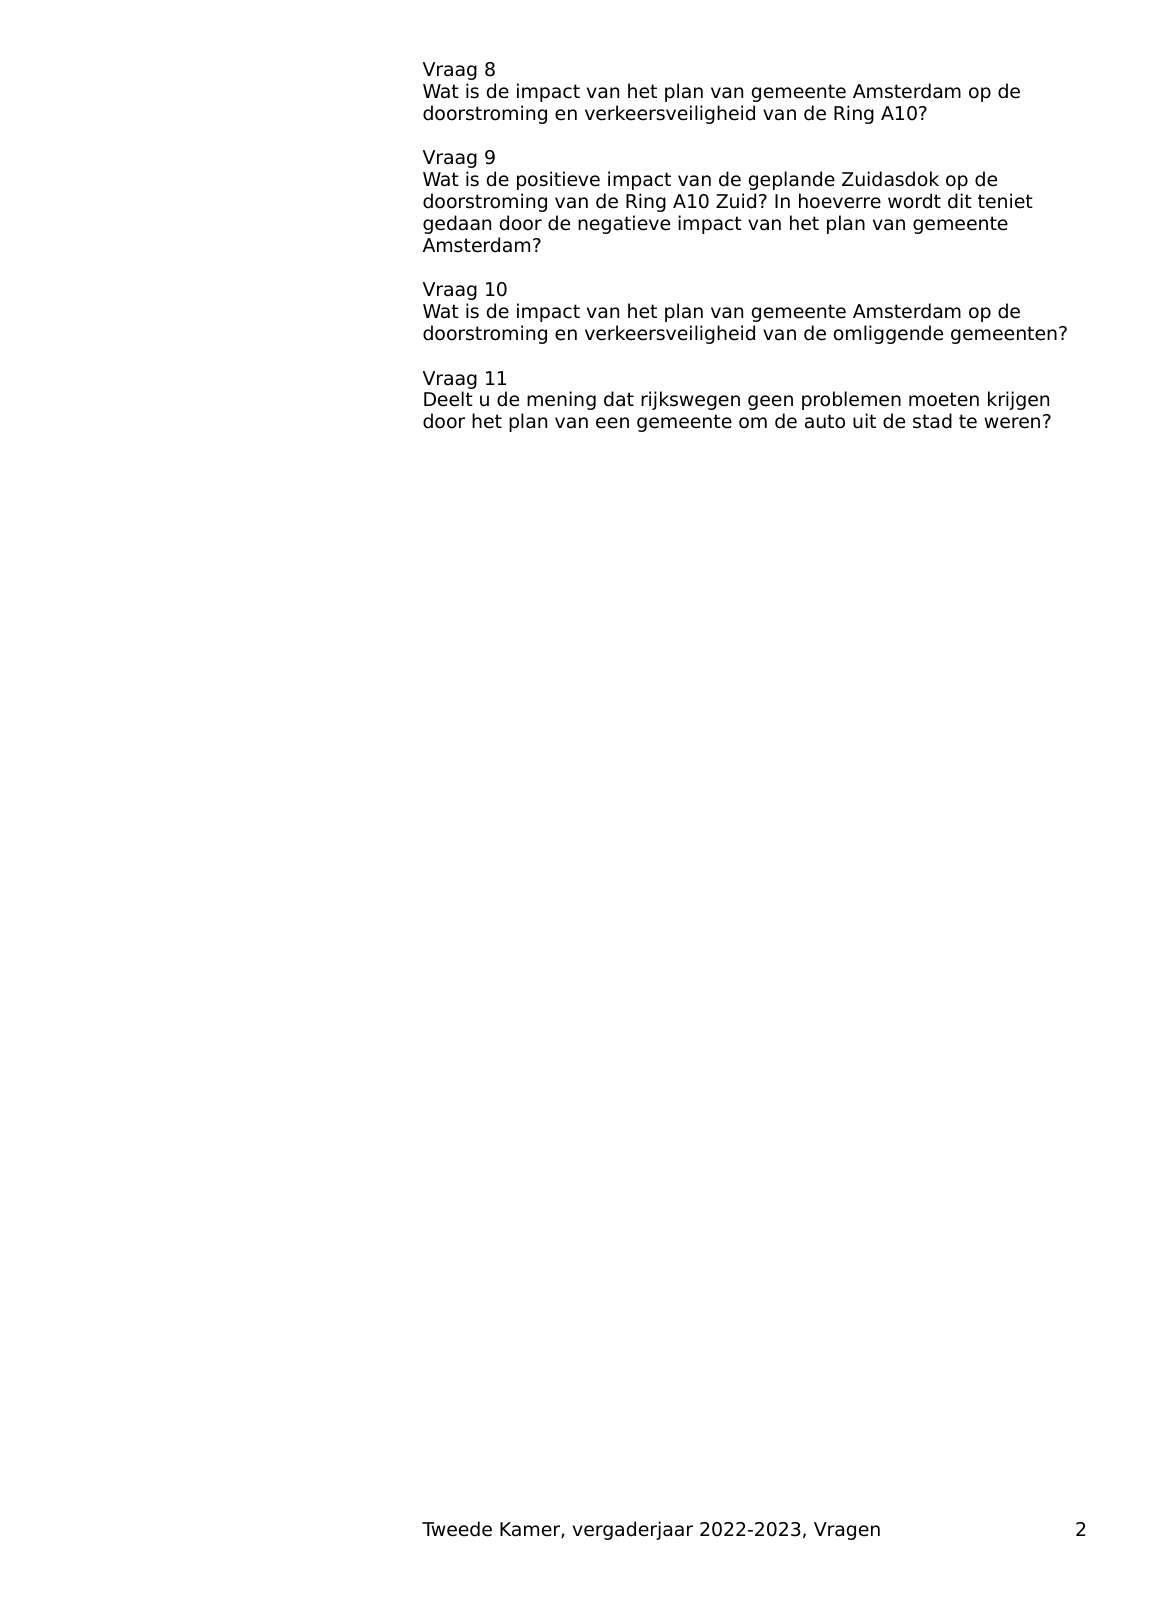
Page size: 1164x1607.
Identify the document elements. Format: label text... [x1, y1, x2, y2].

text Vraag 10 [422, 279, 1087, 301]
text Vraag 11 [422, 367, 1087, 389]
text Deelt u de mening dat rijkswegen geen problemen moeten krijgen door het plan van een gemeente om de auto uit de stad te weren? [422, 389, 1087, 433]
text Wat is de impact van het plan van gemeente Amsterdam op de doorstroming en verkeersveiligheid van de omliggende gemeenten? [422, 301, 1087, 345]
text Wat is de impact van het plan van gemeente Amsterdam op de doorstroming en verkeersveiligheid van de Ring A10? [422, 81, 1087, 125]
text Vraag 9 [422, 147, 1087, 169]
text Wat is de positieve impact van de geplande Zuidasdok op de doorstroming van de Ring A10 Zuid? In hoeverre wordt dit teniet gedaan door de negatieve impact van het plan van gemeente Amsterdam? [422, 169, 1087, 257]
text Vraag 8 [422, 59, 1087, 81]
